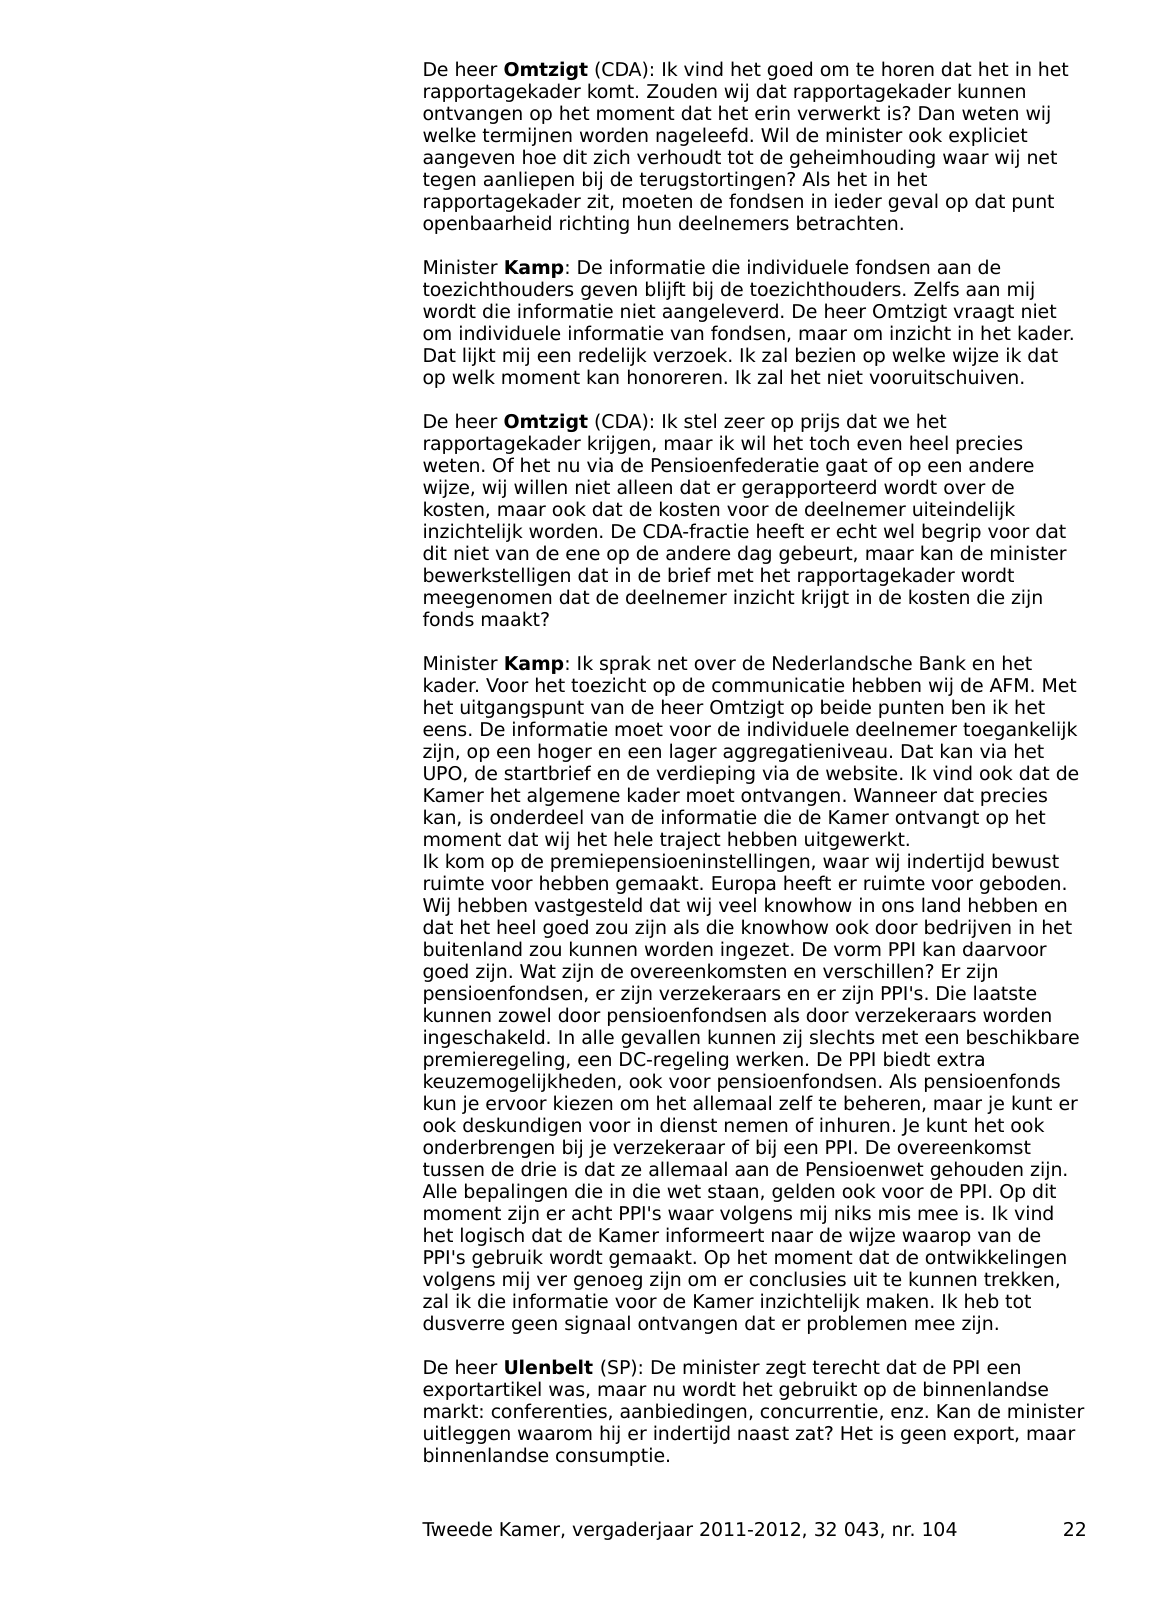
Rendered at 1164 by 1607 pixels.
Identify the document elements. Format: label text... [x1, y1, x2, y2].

text Minister Kamp: Ik sprak net over de Nederlandsche Bank en het kader. Voor het toezicht op de communicatie hebben wij de AFM. Met het uitgangspunt van de heer Omtzigt op beide punten ben ik het eens. De informatie moet voor de individuele deelnemer toegankelijk zijn, op een hoger en een lager aggregatieniveau. Dat kan via het UPO, de startbrief en de verdieping via de website. Ik vind ook dat de Kamer het algemene kader moet ontvangen. Wanneer dat precies kan, is onderdeel van de informatie die de Kamer ontvangt op het moment dat wij het hele traject hebben uitgewerkt. [422, 653, 1087, 851]
text De heer Ulenbelt (SP): De minister zegt terecht dat de PPI een exportartikel was, maar nu wordt het gebruikt op de binnenlandse markt: conferenties, aanbiedingen, concurrentie, enz. Kan de minister uitleggen waarom hij er indertijd naast zat? Het is geen export, maar binnenlandse consumptie. [422, 1357, 1087, 1467]
text Minister Kamp: De informatie die individuele fondsen aan de toezichthouders geven blijft bij de toezichthouders. Zelfs aan mij wordt die informatie niet aangeleverd. De heer Omtzigt vraagt niet om individuele informatie van fondsen, maar om inzicht in het kader. Dat lijkt mij een redelijk verzoek. Ik zal bezien op welke wijze ik dat op welk moment kan honoreren. Ik zal het niet vooruitschuiven. [422, 257, 1087, 389]
text De heer Omtzigt (CDA): Ik vind het goed om te horen dat het in het rapportagekader komt. Zouden wij dat rapportagekader kunnen ontvangen op het moment dat het erin verwerkt is? Dan weten wij welke termijnen worden nageleefd. Wil de minister ook expliciet aangeven hoe dit zich verhoudt tot de geheimhouding waar wij net tegen aanliepen bij de terugstortingen? Als het in het rapportagekader zit, moeten de fondsen in ieder geval op dat punt openbaarheid richting hun deelnemers betrachten. [422, 59, 1087, 235]
text Ik kom op de premiepensioeninstellingen, waar wij indertijd bewust ruimte voor hebben gemaakt. Europa heeft er ruimte voor geboden. Wij hebben vastgesteld dat wij veel knowhow in ons land hebben en dat het heel goed zou zijn als die knowhow ook door bedrijven in het buitenland zou kunnen worden ingezet. De vorm PPI kan daarvoor goed zijn. Wat zijn de overeenkomsten en verschillen? Er zijn pensioenfondsen, er zijn verzekeraars en er zijn PPI's. Die laatste kunnen zowel door pensioenfondsen als door verzekeraars worden ingeschakeld. In alle gevallen kunnen zij slechts met een beschikbare premieregeling, een DC-regeling werken. De PPI biedt extra keuzemogelijkheden, ook voor pensioenfondsen. Als pensioenfonds kun je ervoor kiezen om het allemaal zelf te beheren, maar je kunt er ook deskundigen voor in dienst nemen of inhuren. Je kunt het ook onderbrengen bij je verzekeraar of bij een PPI. De overeenkomst tussen de drie is dat ze allemaal aan de Pensioenwet gehouden zijn. Alle bepalingen die in die wet staan, gelden ook voor de PPI. Op dit moment zijn er acht PPI's waar volgens mij niks mis mee is. Ik vind het logisch dat de Kamer informeert naar de wijze waarop van de PPI's gebruik wordt gemaakt. Op het moment dat de ontwikkelingen volgens mij ver genoeg zijn om er conclusies uit te kunnen trekken, zal ik die informatie voor de Kamer inzichtelijk maken. Ik heb tot dusverre geen signaal ontvangen dat er problemen mee zijn. [422, 851, 1087, 1334]
text De heer Omtzigt (CDA): Ik stel zeer op prijs dat we het rapportagekader krijgen, maar ik wil het toch even heel precies weten. Of het nu via de Pensioenfederatie gaat of op een andere wijze, wij willen niet alleen dat er gerapporteerd wordt over de kosten, maar ook dat de kosten voor de deelnemer uiteindelijk inzichtelijk worden. De CDA-fractie heeft er echt wel begrip voor dat dit niet van de ene op de andere dag gebeurt, maar kan de minister bewerkstelligen dat in de brief met het rapportagekader wordt meegenomen dat de deelnemer inzicht krijgt in de kosten die zijn fonds maakt? [422, 411, 1087, 631]
